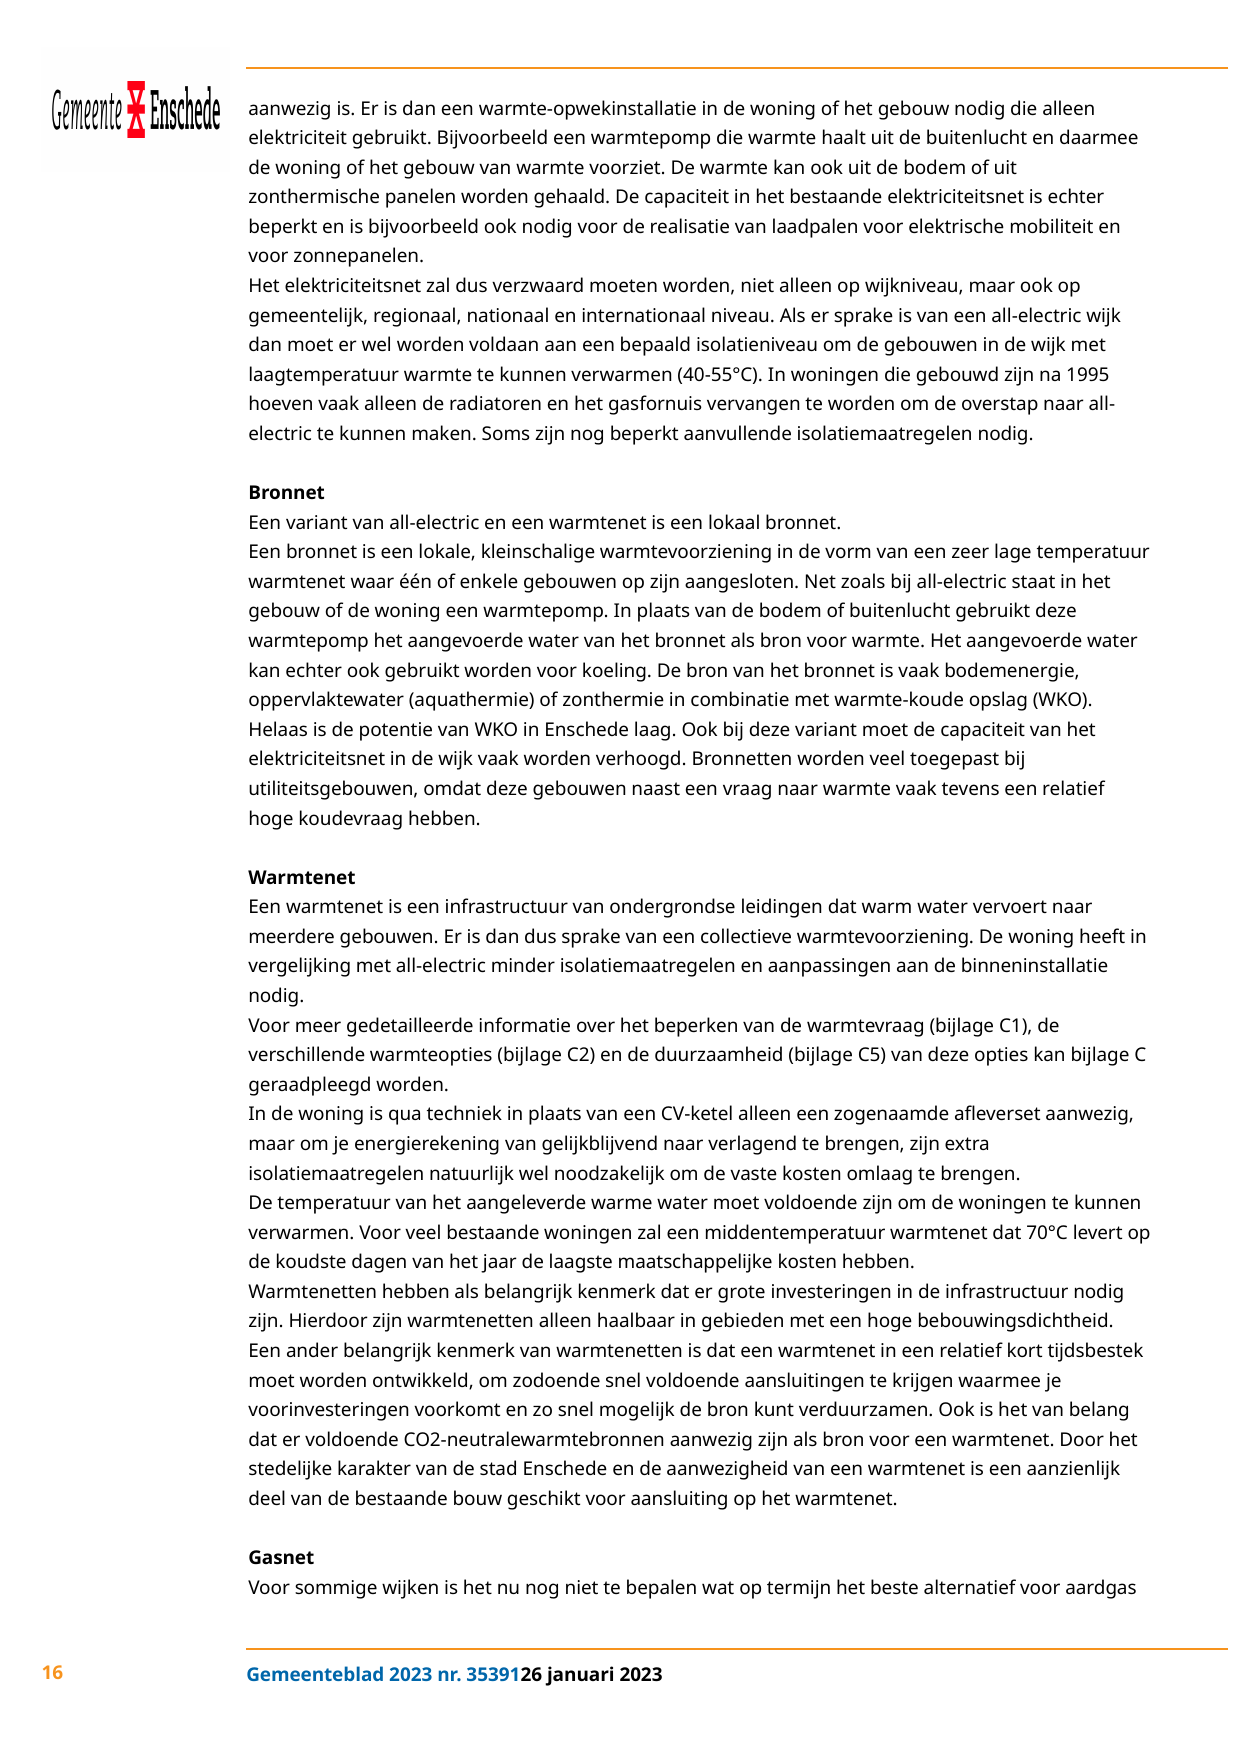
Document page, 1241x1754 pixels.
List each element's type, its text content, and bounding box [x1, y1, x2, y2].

text Warmtenetten hebben als belangrijk kenmerk dat er grote investeringen in de infrastructuur nodig zijn. Hierdoor zijn warmtenetten alleen haalbaar in gebieden met een hoge bebouwingsdichtheid. Een ander belangrijk kenmerk van warmtenetten is dat een warmtenet in een relatief kort tijdsbestek moet worden ontwikkeld, om zodoende snel voldoende aansluitingen te krijgen waarmee je voorinvesteringen voorkomt en zo snel mogelijk de bron kunt verduurzamen. Ook is het van belang dat er voldoende CO2-neutralewarmtebronnen aanwezig zijn als bron voor een warmtenet. Door het stedelijke karakter van de stad Enschede en de aanwezigheid van een warmtenet is een aanzienlijk deel van de bestaande bouw geschikt voor aansluiting op het warmtenet. [248, 1278, 1152, 1511]
text De temperatuur van het aangeleverde warme water moet voldoende zijn om de woningen te kunnen verwarmen. Voor veel bestaande woningen zal een middentemperatuur warmtenet dat 70°C levert op de koudste dagen van het jaar de laagste maatschappelijke kosten hebben. [248, 1189, 1152, 1274]
text Bronnet [248, 479, 1152, 505]
text Een bronnet is een lokale, kleinschalige warmtevoorziening in de vorm van een zeer lage temperatuur warmtenet waar één of enkele gebouwen op zijn aangesloten. Net zoals bij all-electric staat in het gebouw of de woning een warmtepomp. In plaats van de bodem of buitenlucht gebruikt deze warmtepomp het aangevoerde water van het bronnet als bron voor warmte. Het aangevoerde water kan echter ook gebruikt worden voor koeling. De bron van het bronnet is vaak bodemenergie, oppervlaktewater (aquathermie) of zonthermie in combinatie met warmte-koude opslag (WKO). Helaas is de potentie van WKO in Enschede laag. Ook bij deze variant moet de capaciteit van het elektriciteitsnet in de wijk vaak worden verhoogd. Bronnetten worden veel toegepast bij utiliteitsgebouwen, omdat deze gebouwen naast een vraag naar warmte vaak tevens een relatief hoge koudevraag hebben. [248, 538, 1152, 831]
text In de woning is qua techniek in plaats van een CV-ketel alleen een zogenaamde afleverset aanwezig, maar om je energierekening van gelijkblijvend naar verlagend te brengen, zijn extra isolatiemaatregelen natuurlijk wel noodzakelijk om de vaste kosten omlaag te brengen. [248, 1101, 1152, 1186]
text Warmtenet [248, 864, 1152, 890]
text aanwezig is. Er is dan een warmte-opwekinstallatie in de woning of het gebouw nodig die alleen elektriciteit gebruikt. Bijvoorbeeld een warmtepomp die warmte haalt uit de buitenlucht en daarmee de woning of het gebouw van warmte voorziet. De warmte kan ook uit de bodem of uit zonthermische panelen worden gehaald. De capaciteit in het bestaande elektriciteitsnet is echter beperkt en is bijvoorbeeld ook nodig voor de realisatie van laadpalen voor elektrische mobiliteit en voor zonnepanelen. [248, 95, 1152, 268]
text Het elektriciteitsnet zal dus verzwaard moeten worden, niet alleen op wijkniveau, maar ook op gemeentelijk, regionaal, nationaal en internationaal niveau. Als er sprake is van een all-electric wijk dan moet er wel worden voldaan aan een bepaald isolatieniveau om de gebouwen in de wijk met laagtemperatuur warmte te kunnen verwarmen (40-55°C). In woningen die gebouwd zijn na 1995 hoeven vaak alleen de radiatoren en het gasfornuis vervangen te worden om de overstap naar all-electric te kunnen maken. Soms zijn nog beperkt aanvullende isolatiemaatregelen nodig. [248, 272, 1152, 446]
picture [41, 47, 231, 172]
text Voor sommige wijken is het nu nog niet te bepalen wat op termijn het beste alternatief voor aardgas [248, 1574, 1152, 1600]
text Voor meer gedetailleerde informatie over het beperken van de warmtevraag (bijlage C1), de verschillende warmteopties (bijlage C2) en de duurzaamheid (bijlage C5) van deze opties kan bijlage C geraadpleegd worden. [248, 1012, 1152, 1097]
text Gasnet [248, 1544, 1152, 1570]
text Een warmtenet is een infrastructuur van ondergrondse leidingen dat warm water vervoert naar meerdere gebouwen. Er is dan dus sprake van een collectieve warmtevoorziening. De woning heeft in vergelijking met all-electric minder isolatiemaatregelen en aanpassingen aan de binneninstallatie nodig. [248, 893, 1152, 1008]
text Een variant van all-electric en een warmtenet is een lokaal bronnet. [248, 509, 1152, 535]
